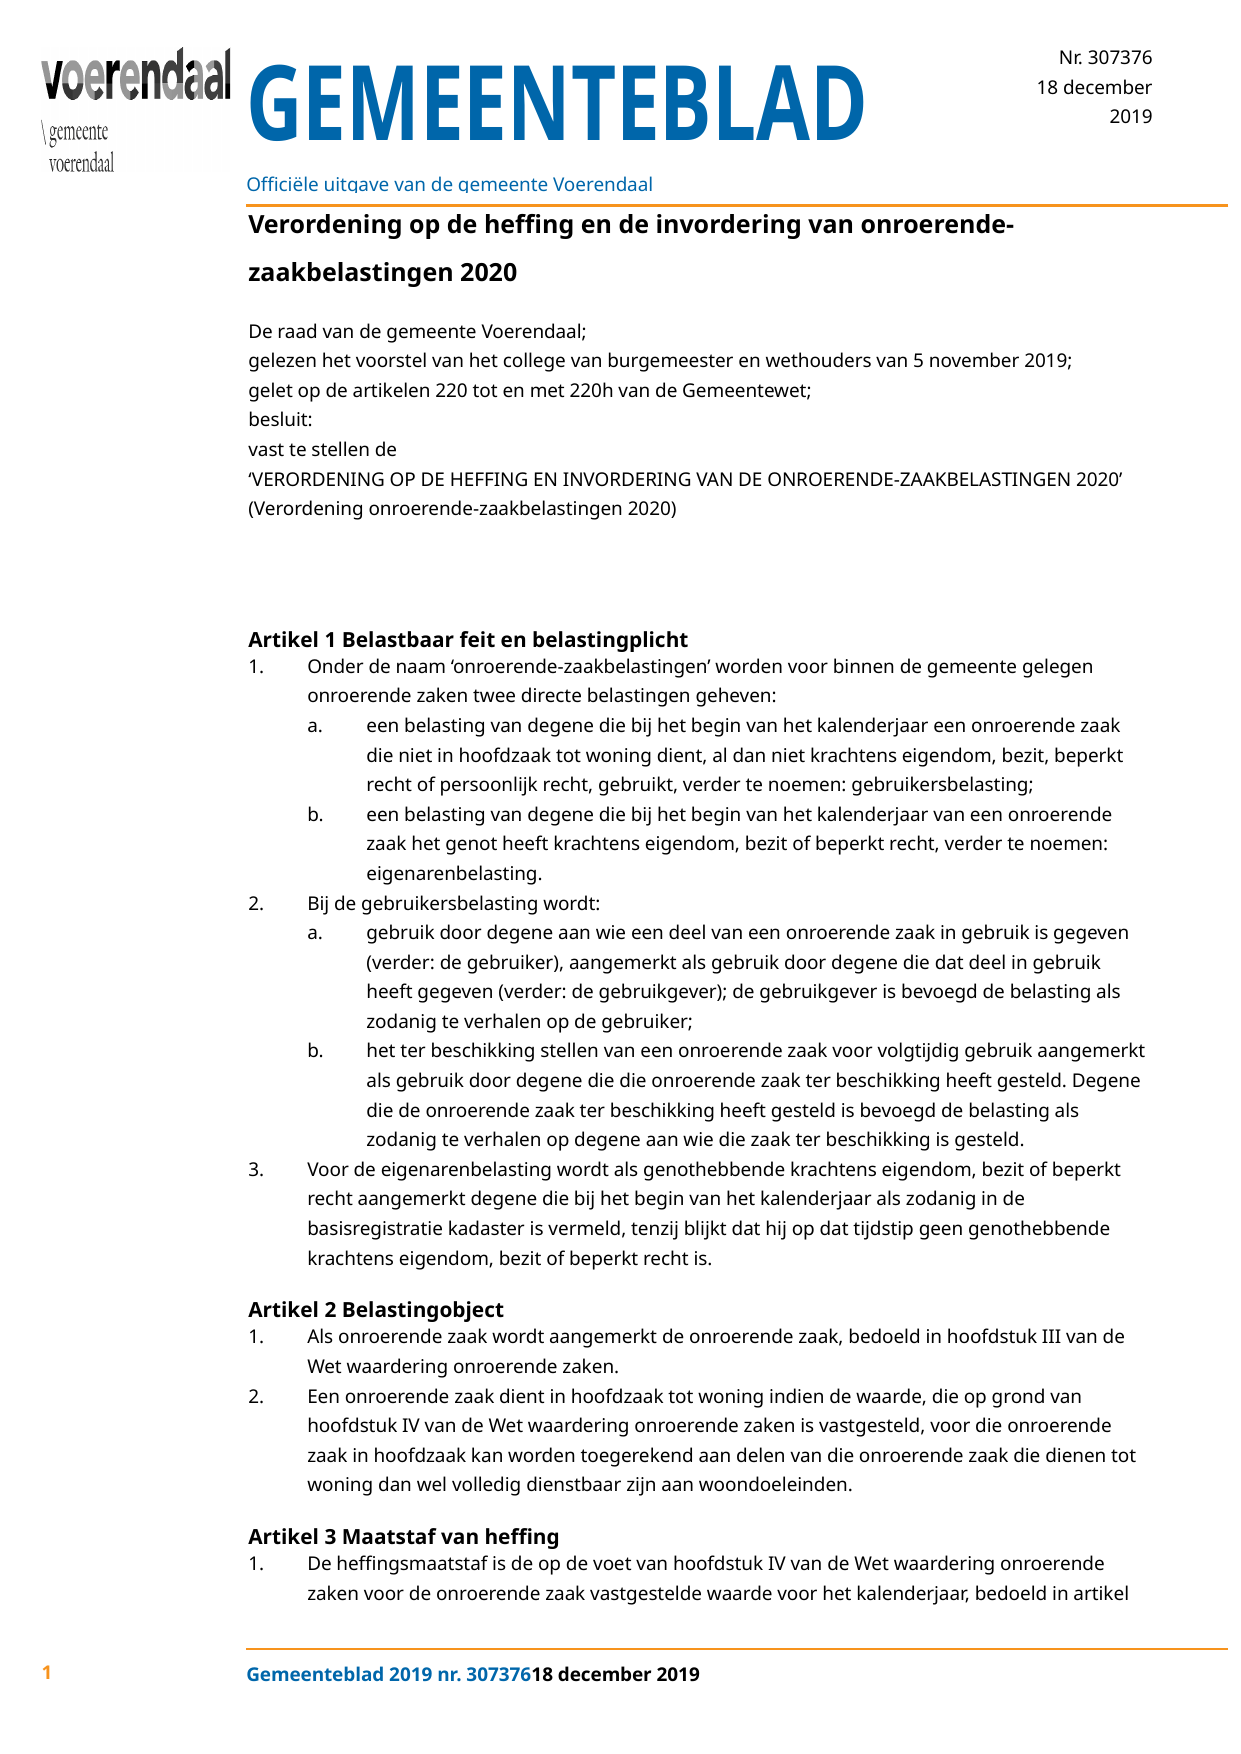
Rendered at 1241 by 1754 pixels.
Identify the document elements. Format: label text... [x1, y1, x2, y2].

list een belasting van degene die bij het begin van het kalenderjaar van een onroerende zaak het genot heeft krachtens eigendom, bezit of beperkt recht, verder te noemen: eigenarenbelasting. [307, 801, 1152, 886]
list het ter beschikking stellen van een onroerende zaak voor volgtijdig gebruik aangemerkt als gebruik door degene die die onroerende zaak ter beschikking heeft gesteld. Degene die de onroerende zaak ter beschikking heeft gesteld is bevoegd de belasting als zodanig te verhalen op degene aan wie die zaak ter beschikking is gesteld. [307, 1038, 1152, 1152]
text Artikel 2 Belastingobject [248, 1295, 1152, 1324]
list Voor de eigenarenbelasting wordt als genothebbende krachtens eigendom, bezit of beperkt recht aangemerkt degene die bij het begin van het kalenderjaar als zodanig in de basisregistratie kadaster is vermeld, tenzij blijkt dat hij op dat tijdstip geen genothebbende krachtens eigendom, bezit of beperkt recht is. [248, 1156, 1152, 1271]
text (Verordening onroerende-zaakbelastingen 2020) [248, 495, 1152, 521]
list Een onroerende zaak dient in hoofdzaak tot woning indien de waarde, die op grond van hoofdstuk IV van de Wet waardering onroerende zaken is vastgesteld, voor die onroerende zaak in hoofdzaak kan worden toegerekend aan delen van die onroerende zaak die dienen tot woning dan wel volledig dienstbaar zijn aan woondoeleinden. [248, 1383, 1152, 1497]
list Bij de gebruikersbelasting wordt: [248, 890, 1152, 916]
text Artikel 1 Belastbaar feit en belastingplicht [248, 625, 1152, 653]
list Onder de naam ‘onroerende-zaakbelastingen’ worden voor binnen de gemeente gelegen onroerende zaken twee directe belastingen geheven: [248, 653, 1152, 708]
text Artikel 3 Maatstaf van heffing [248, 1522, 1152, 1550]
list De heffingsmaatstaf is de op de voet van hoofdstuk IV van de Wet waardering onroerende zaken voor de onroerende zaak vastgestelde waarde voor het kalenderjaar, bedoeld in artikel [248, 1550, 1152, 1606]
text vast te stellen de [248, 436, 1152, 462]
list Als onroerende zaak wordt aangemerkt de onroerende zaak, bedoeld in hoofdstuk III van de Wet waardering onroerende zaken. [248, 1324, 1152, 1379]
list een belasting van degene die bij het begin van het kalenderjaar een onroerende zaak die niet in hoofdzaak tot woning dient, al dan niet krachtens eigendom, bezit, beperkt recht of persoonlijk recht, gebruikt, verder te noemen: gebruikersbelasting; [307, 712, 1152, 797]
text gelezen het voorstel van het college van burgemeester en wethouders van 5 november 2019; [248, 347, 1152, 373]
picture [41, 47, 231, 172]
text Verordening op de heffing en de invordering van onroerende-zaakbelastingen 2020 [248, 207, 1152, 288]
list gebruik door degene aan wie een deel van een onroerende zaak in gebruik is gegeven (verder: de gebruiker), aangemerkt als gebruik door degene die dat deel in gebruik heeft gegeven (verder: de gebruikgever); de gebruikgever is bevoegd de belasting als zodanig te verhalen op de gebruiker; [307, 919, 1152, 1034]
text besluit: [248, 407, 1152, 432]
text ‘VERORDENING OP DE HEFFING EN INVORDERING VAN DE ONROERENDE-ZAAKBELASTINGEN 2020’ [248, 466, 1152, 492]
text De raad van de gemeente Voerendaal; [248, 318, 1152, 344]
text gelet op de artikelen 220 tot en met 220h van de Gemeentewet; [248, 377, 1152, 403]
